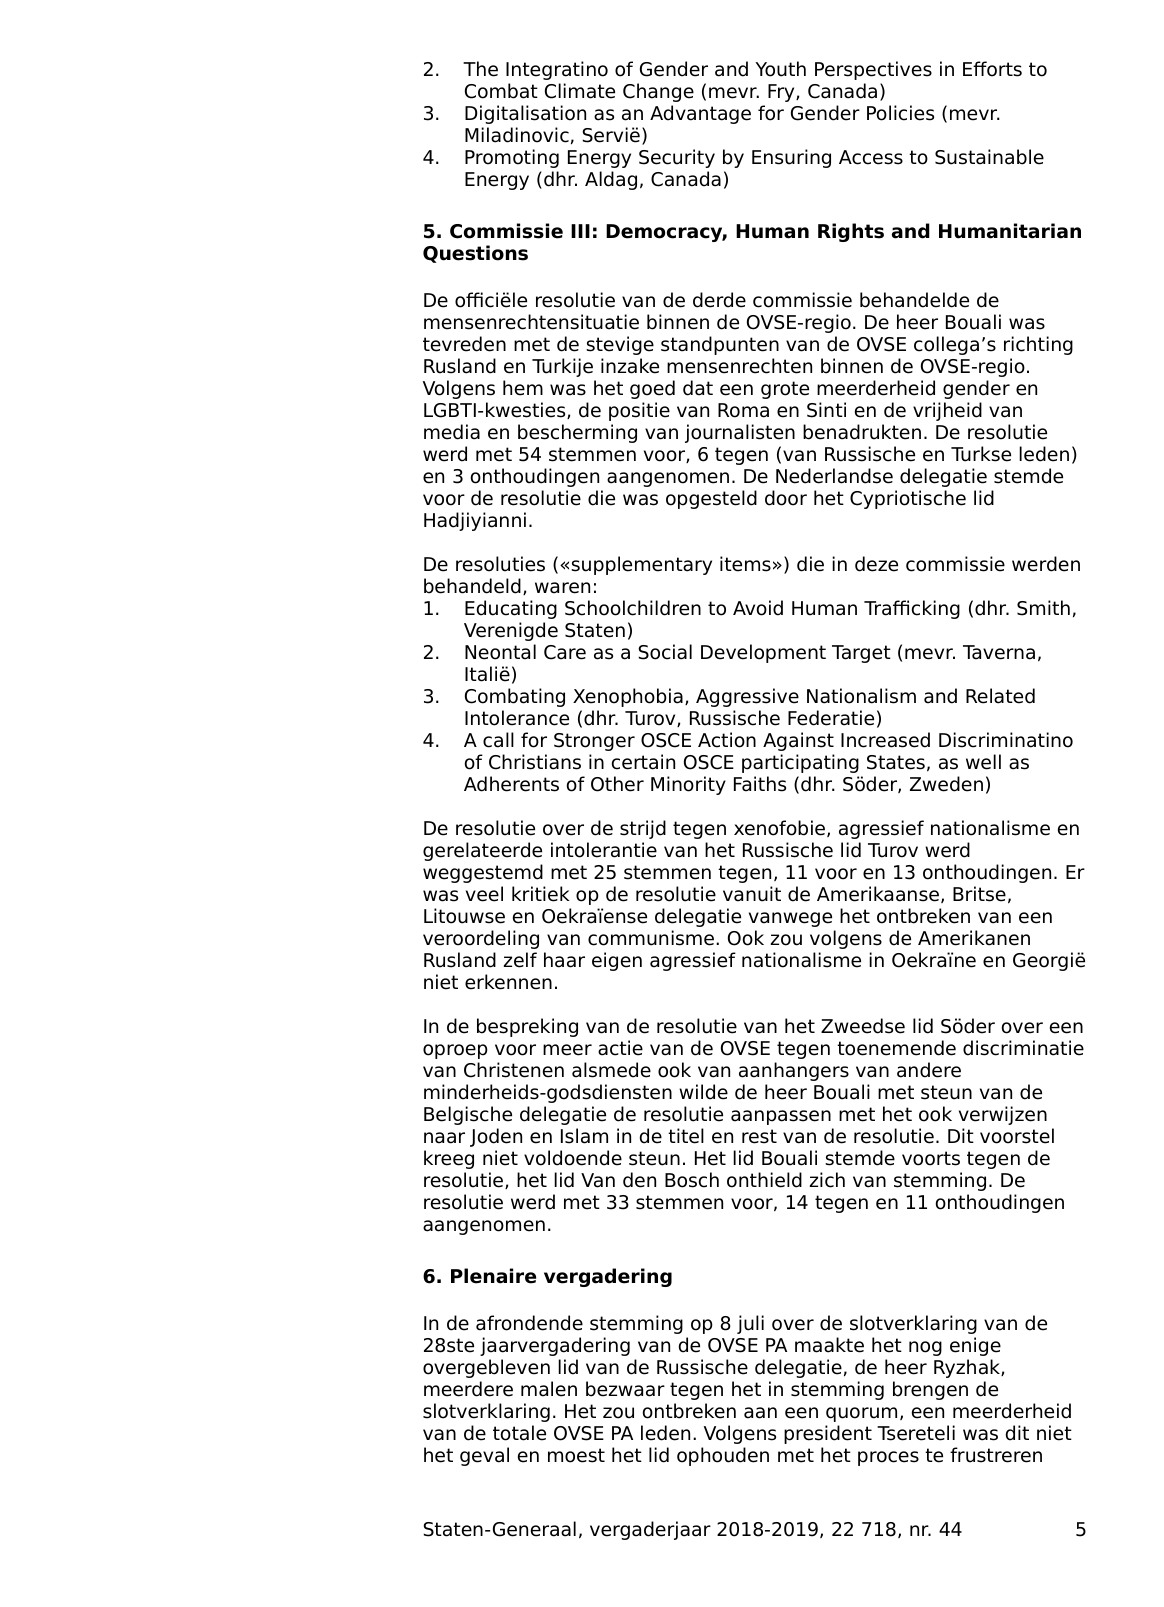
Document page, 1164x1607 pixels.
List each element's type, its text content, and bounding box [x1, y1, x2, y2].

text 3. Combating Xenophobia, Aggressive Nationalism and Related Intolerance (dhr. Turov, Russische Federatie) [422, 686, 1087, 730]
text 1. Educating Schoolchildren to Avoid Human Trafficking (dhr. Smith, Verenigde Staten) [422, 598, 1087, 642]
text In de bespreking van de resolutie van het Zweedse lid Söder over een oproep voor meer actie van de OVSE tegen toenemende discriminatie van Christenen alsmede ook van aanhangers van andere minderheids-godsdiensten wilde de heer Bouali met steun van de Belgische delegatie de resolutie aanpassen met het ook verwijzen naar Joden en Islam in de titel en rest van de resolutie. Dit voorstel kreeg niet voldoende steun. Het lid Bouali stemde voorts tegen de resolutie, het lid Van den Bosch onthield zich van stemming. De resolutie werd met 33 stemmen voor, 14 tegen en 11 onthoudingen aangenomen. [422, 1016, 1087, 1236]
text De officiële resolutie van de derde commissie behandelde de mensenrechtensituatie binnen de OVSE-regio. De heer Bouali was tevreden met de stevige standpunten van de OVSE collega’s richting Rusland en Turkije inzake mensenrechten binnen de OVSE-regio. Volgens hem was het goed dat een grote meerderheid gender en LGBTI-kwesties, de positie van Roma en Sinti en de vrijheid van media en bescherming van journalisten benadrukten. De resolutie werd met 54 stemmen voor, 6 tegen (van Russische en Turkse leden) en 3 onthoudingen aangenomen. De Nederlandse delegatie stemde voor de resolutie die was opgesteld door het Cypriotische lid Hadjiyianni. [422, 290, 1087, 532]
text 3. Digitalisation as an Advantage for Gender Policies (mevr. Miladinovic, Servië) [422, 103, 1087, 147]
text 2. The Integratino of Gender and Youth Perspectives in Efforts to Combat Climate Change (mevr. Fry, Canada) [422, 59, 1087, 103]
text 2. Neontal Care as a Social Development Target (mevr. Taverna, Italië) [422, 642, 1087, 686]
text 4. Promoting Energy Security by Ensuring Access to Sustainable Energy (dhr. Aldag, Canada) [422, 147, 1087, 191]
text De resoluties («supplementary items») die in deze commissie werden behandeld, waren: [422, 554, 1087, 598]
text In de afrondende stemming op 8 juli over de slotverklaring van de 28ste jaarvergadering van de OVSE PA maakte het nog enige overgebleven lid van de Russische delegatie, de heer Ryzhak, meerdere malen bezwaar tegen het in stemming brengen de slotverklaring. Het zou ontbreken aan een quorum, een meerderheid van de totale OVSE PA leden. Volgens president Tsereteli was dit niet het geval en moest het lid ophouden met het proces te frustreren [422, 1313, 1087, 1466]
text 4. A call for Stronger OSCE Action Against Increased Discriminatino of Christians in certain OSCE participating States, as well as Adherents of Other Minority Faiths (dhr. Söder, Zweden) [422, 730, 1087, 796]
subtitle 5. Commissie III: Democracy, Human Rights and Humanitarian Questions [422, 221, 1087, 265]
text De resolutie over de strijd tegen xenofobie, agressief nationalisme en gerelateerde intolerantie van het Russische lid Turov werd weggestemd met 25 stemmen tegen, 11 voor en 13 onthoudingen. Er was veel kritiek op de resolutie vanuit de Amerikaanse, Britse, Litouwse en Oekraïense delegatie vanwege het ontbreken van een veroordeling van communisme. Ook zou volgens de Amerikanen Rusland zelf haar eigen agressief nationalisme in Oekraïne en Georgië niet erkennen. [422, 818, 1087, 994]
subtitle 6. Plenaire vergadering [422, 1266, 1087, 1288]
